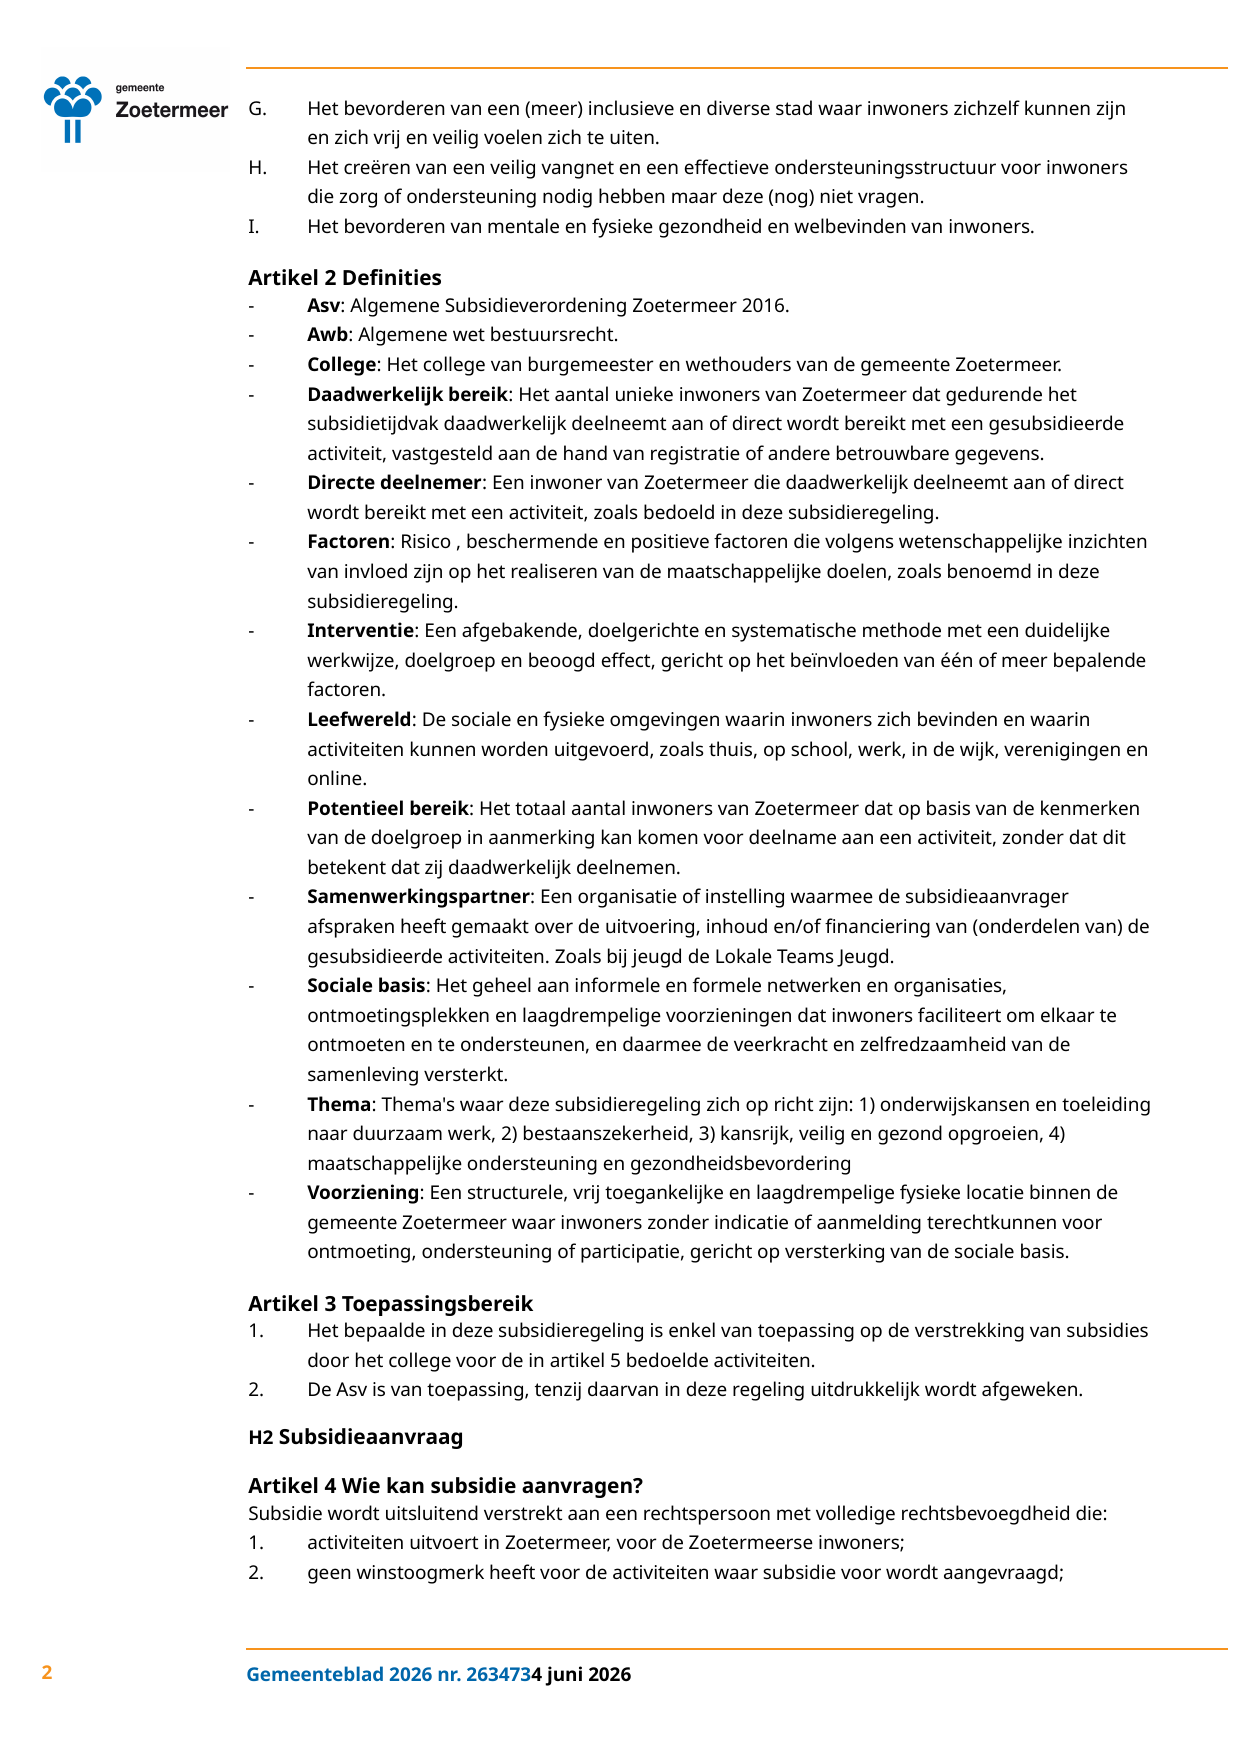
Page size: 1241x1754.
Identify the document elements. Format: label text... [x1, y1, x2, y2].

text Artikel 2 Definities [248, 263, 1152, 292]
list Het creëren van een veilig vangnet en een effectieve ondersteuningsstructuur voor inwoners die zorg of ondersteuning nodig hebben maar deze (nog) niet vragen. [248, 154, 1152, 209]
list geen winstoogmerk heeft voor de activiteiten waar subsidie voor wordt aangevraagd; [248, 1559, 1152, 1585]
list Het bepaalde in deze subsidieregeling is enkel van toepassing op de verstrekking van subsidies door het college voor de in artikel 5 bedoelde activiteiten. [248, 1317, 1152, 1373]
list Sociale basis: Het geheel aan informele en formele netwerken en organisaties, ontmoetingsplekken en laagdrempelige voorzieningen dat inwoners faciliteert om elkaar te ontmoeten en te ondersteunen, en daarmee de veerkracht en zelfredzaamheid van de samenleving versterkt. [248, 972, 1152, 1087]
list De Asv is van toepassing, tenzij daarvan in deze regeling uitdrukkelijk wordt afgeweken. [248, 1377, 1152, 1402]
picture [41, 47, 231, 172]
list Daadwerkelijk bereik: Het aantal unieke inwoners van Zoetermeer dat gedurende het subsidietijdvak daadwerkelijk deelneemt aan of direct wordt bereikt met een gesubsidieerde activiteit, vastgesteld aan de hand van registratie of andere betrouwbare gegevens. [248, 381, 1152, 466]
list Interventie: Een afgebakende, doelgerichte en systematische methode met een duidelijke werkwijze, doelgroep en beoogd effect, gericht op het beïnvloeden van één of meer bepalende factoren. [248, 617, 1152, 702]
list Awb: Algemene wet bestuursrecht. [248, 322, 1152, 347]
list Leefwereld: De sociale en fysieke omgevingen waarin inwoners zich bevinden en waarin activiteiten kunnen worden uitgevoerd, zoals thuis, op school, werk, in de wijk, verenigingen en online. [248, 706, 1152, 791]
list Asv: Algemene Subsidieverordening Zoetermeer 2016. [248, 292, 1152, 318]
list activiteiten uitvoert in Zoetermeer, voor de Zoetermeerse inwoners; [248, 1529, 1152, 1555]
list College: Het college van burgemeester en wethouders van de gemeente Zoetermeer. [248, 351, 1152, 377]
list Thema: Thema's waar deze subsidieregeling zich op richt zijn: 1) onderwijskansen en toeleiding naar duurzaam werk, 2) bestaanszekerheid, 3) kansrijk, veilig en gezond opgroeien, 4) maatschappelijke ondersteuning en gezondheidsbevordering [248, 1091, 1152, 1176]
list Samenwerkingspartner: Een organisatie of instelling waarmee de subsidieaanvrager afspraken heeft gemaakt over de uitvoering, inhoud en/of financiering van (onderdelen van) de gesubsidieerde activiteiten. Zoals bij jeugd de Lokale Teams Jeugd. [248, 884, 1152, 968]
list Het bevorderen van mentale en fysieke gezondheid en welbevinden van inwoners. [248, 213, 1152, 239]
list Het bevorderen van een (meer) inclusieve en diverse stad waar inwoners zichzelf kunnen zijn en zich vrij en veilig voelen zich te uiten. [248, 95, 1152, 150]
list Directe deelnemer: Een inwoner van Zoetermeer die daadwerkelijk deelneemt aan of direct wordt bereikt met een activiteit, zoals bedoeld in deze subsidieregeling. [248, 469, 1152, 525]
list Factoren: Risico , beschermende en positieve factoren die volgens wetenschappelijke inzichten van invloed zijn op het realiseren van de maatschappelijke doelen, zoals benoemd in deze subsidieregeling. [248, 529, 1152, 613]
list Potentieel bereik: Het totaal aantal inwoners van Zoetermeer dat op basis van de kenmerken van de doelgroep in aanmerking kan komen voor deelname aan een activiteit, zonder dat dit betekent dat zij daadwerkelijk deelnemen. [248, 795, 1152, 880]
text Artikel 4 Wie kan subsidie aanvragen? [248, 1472, 1152, 1500]
text Subsidie wordt uitsluitend verstrekt aan een rechtspersoon met volledige rechtsbevoegdheid die: [248, 1500, 1152, 1526]
text H2 Subsidieaanvraag [248, 1422, 1152, 1451]
text Artikel 3 Toepassingsbereik [248, 1289, 1152, 1317]
list Voorziening: Een structurele, vrij toegankelijke en laagdrempelige fysieke locatie binnen de gemeente Zoetermeer waar inwoners zonder indicatie of aanmelding terechtkunnen voor ontmoeting, ondersteuning of participatie, gericht op versterking van de sociale basis. [248, 1179, 1152, 1264]
